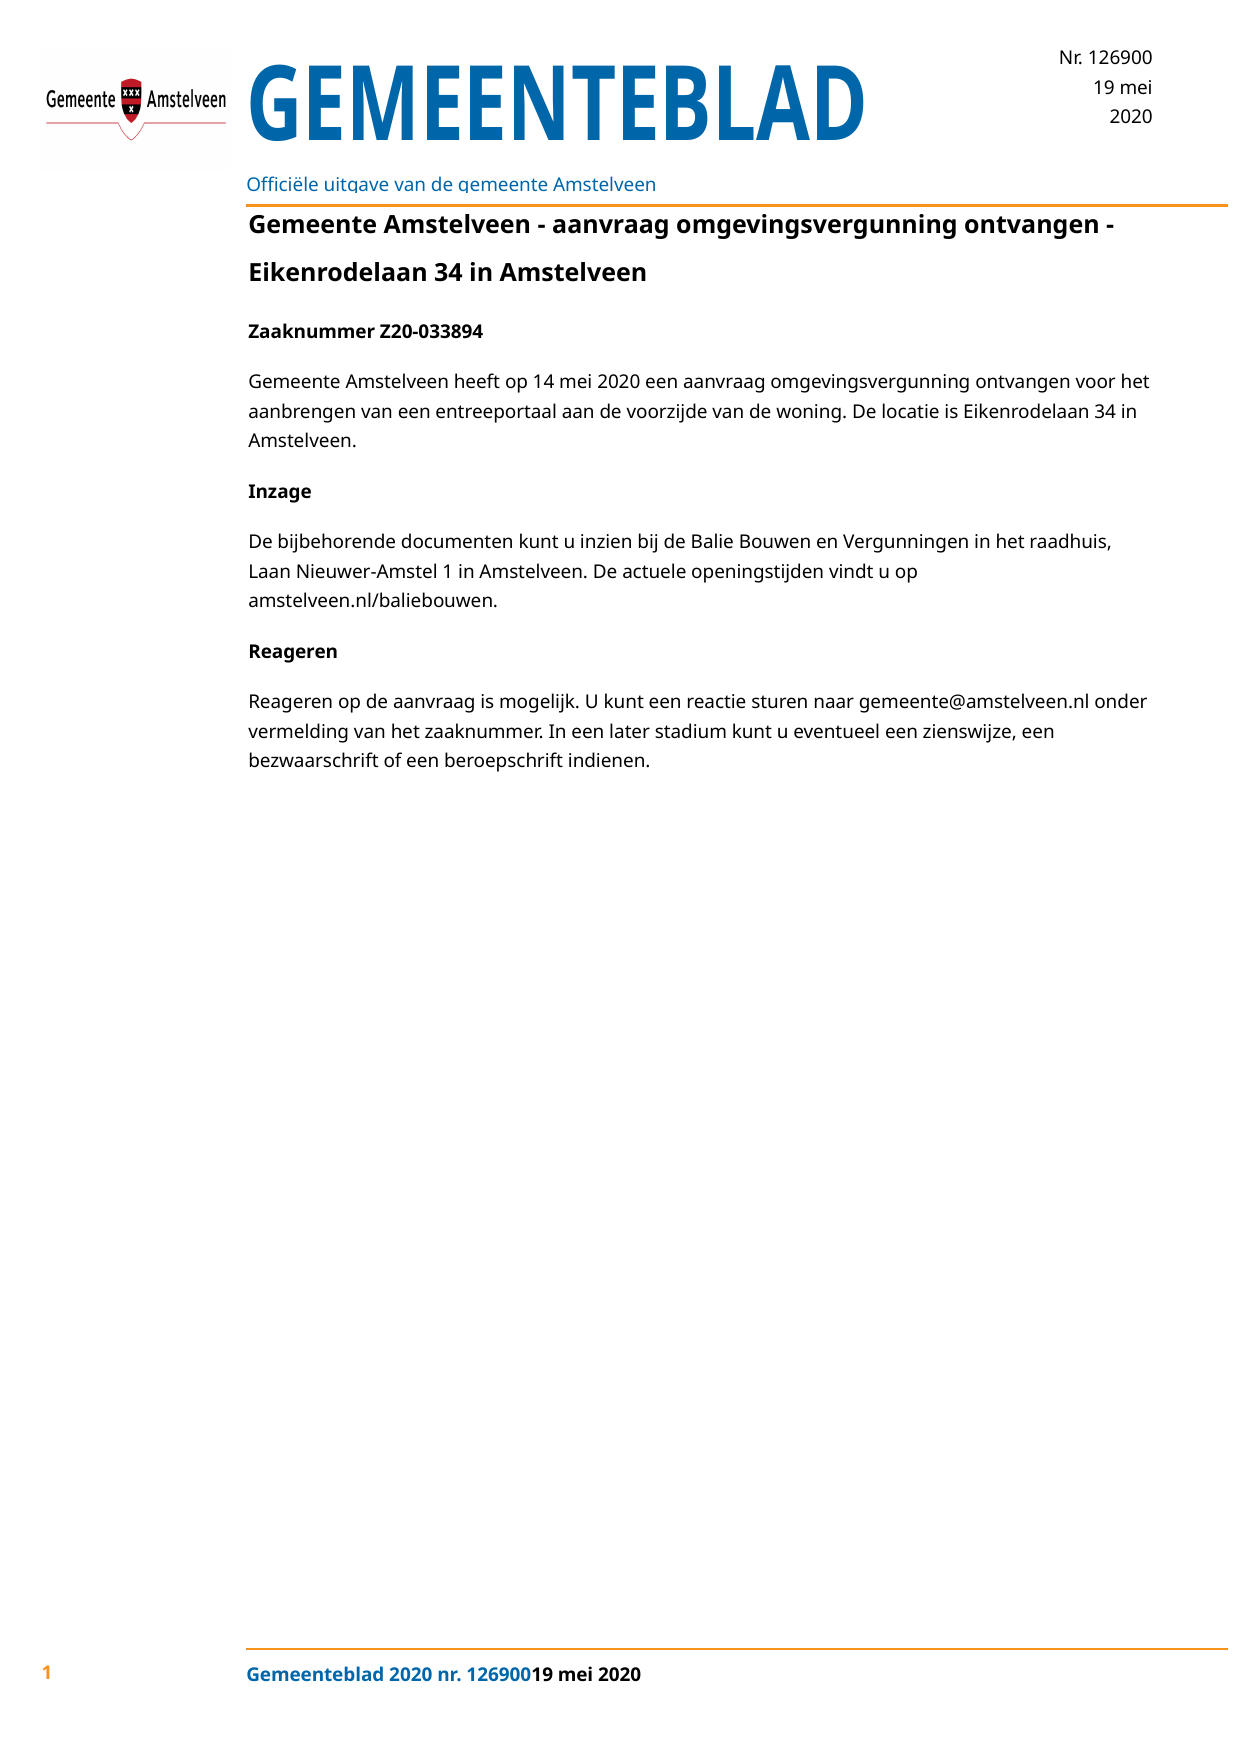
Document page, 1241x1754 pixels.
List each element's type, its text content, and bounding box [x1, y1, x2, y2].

text Gemeente Amstelveen - aanvraag omgevingsvergunning ontvangen - Eikenrodelaan 34 in Amstelveen [248, 207, 1152, 288]
text Inzage [248, 478, 1152, 504]
picture [41, 47, 231, 172]
text Reageren op de aanvraag is mogelijk. U kunt een reactie sturen naar gemeente@amstelveen.nl onder vermelding van het zaaknummer. In een later stadium kunt u eventueel een zienswijze, een bezwaarschrift of een beroepschrift indienen. [248, 688, 1152, 773]
text Reageren [248, 638, 1152, 664]
text Gemeente Amstelveen heeft op 14 mei 2020 een aanvraag omgevingsvergunning ontvangen voor het aanbrengen van een entreeportaal aan de voorzijde van de woning. De locatie is Eikenrodelaan 34 in Amstelveen. [248, 368, 1152, 453]
text Zaaknummer Z20-033894 [248, 318, 1152, 344]
text De bijbehorende documenten kunt u inzien bij de Balie Bouwen en Vergunningen in het raadhuis, Laan Nieuwer-Amstel 1 in Amstelveen. De actuele openingstijden vindt u op amstelveen.nl/baliebouwen. [248, 528, 1152, 613]
